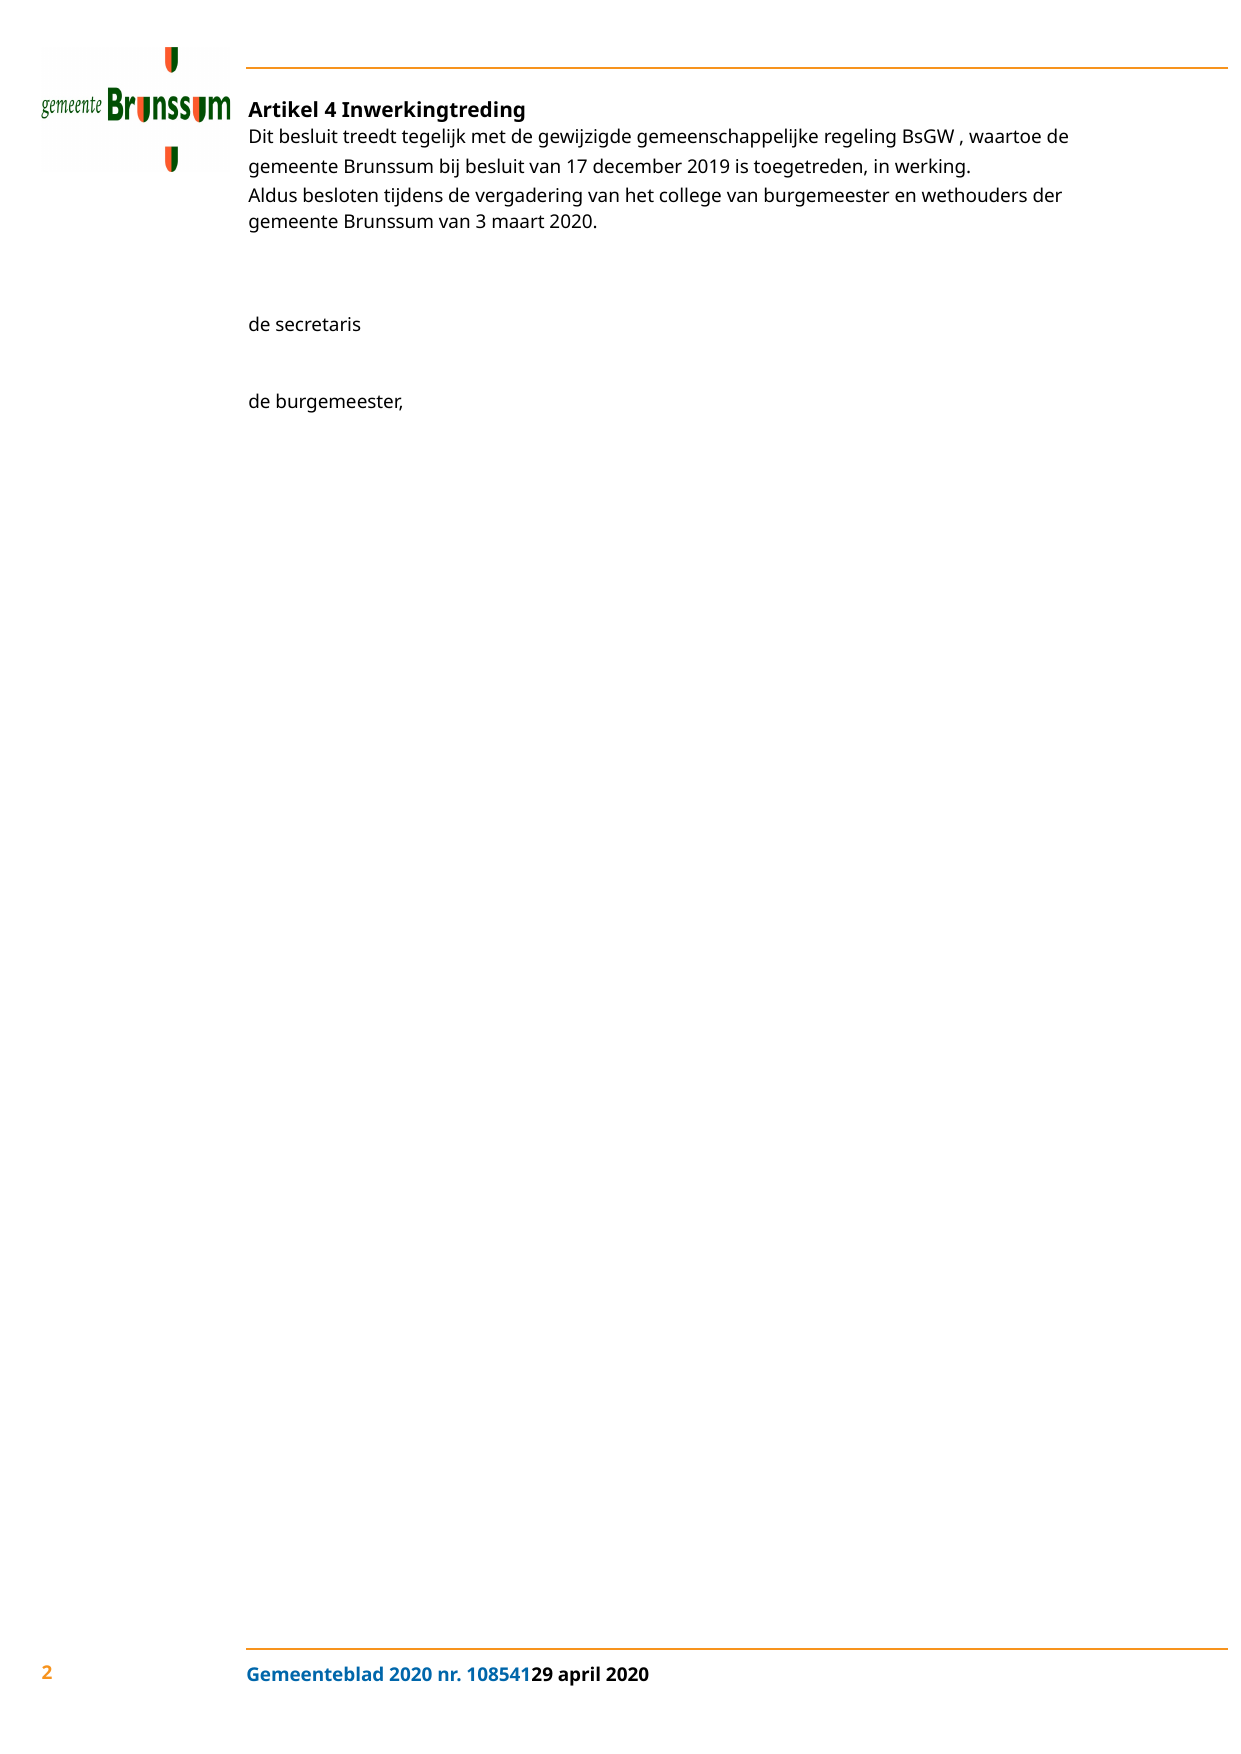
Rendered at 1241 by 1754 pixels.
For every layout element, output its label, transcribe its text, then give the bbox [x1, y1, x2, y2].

text Aldus besloten tijdens de vergadering van het college van burgemeester en wethouders der gemeente Brunssum van 3 maart 2020. [248, 182, 1152, 234]
text de secretaris [248, 311, 1152, 337]
text Artikel 4 Inwerkingtreding [248, 95, 1152, 123]
text Dit besluit treedt tegelijk met de gewijzigde gemeenschappelijke regeling BsGW , waartoe de gemeente Brunssum bij besluit van 17 december 2019 is toegetreden, in werking. [248, 123, 1152, 178]
picture [41, 47, 231, 172]
text de burgemeester, [248, 388, 1152, 414]
